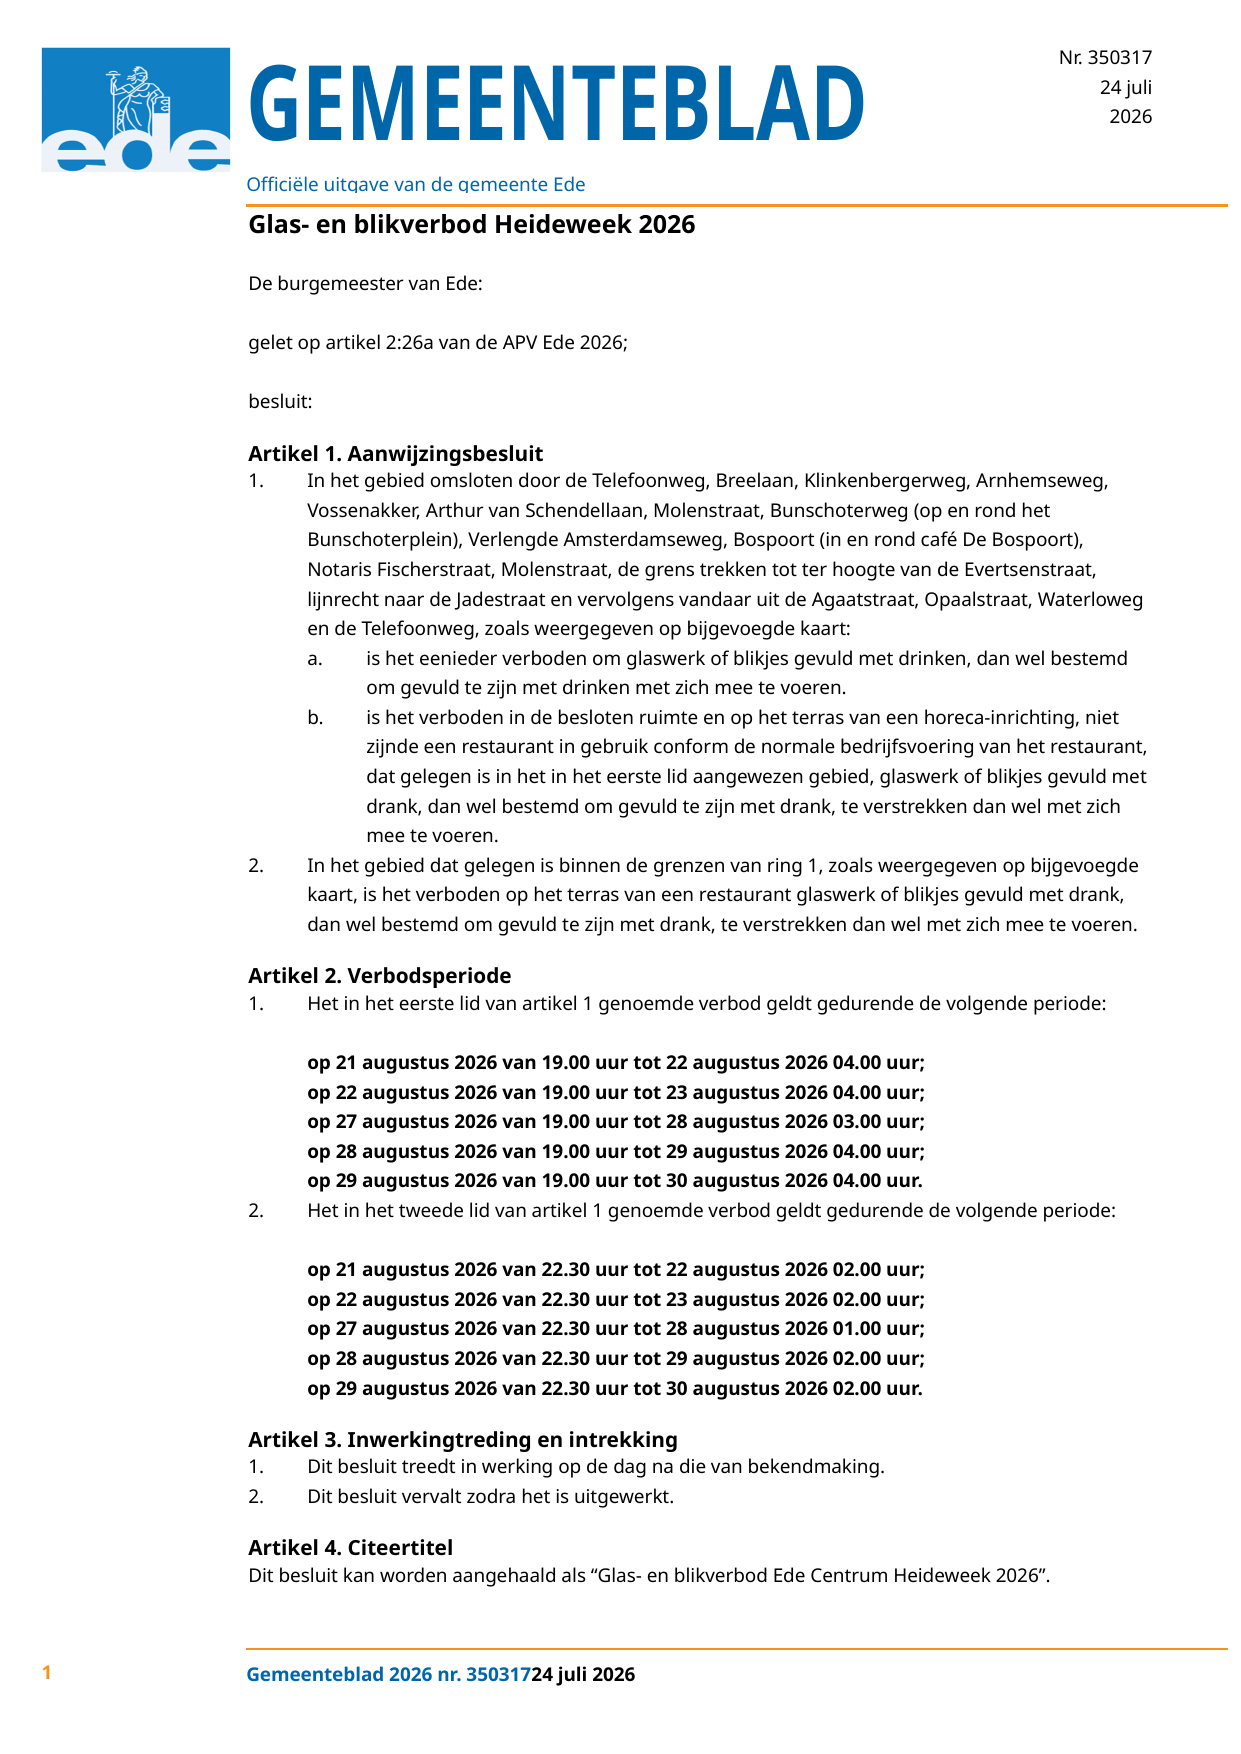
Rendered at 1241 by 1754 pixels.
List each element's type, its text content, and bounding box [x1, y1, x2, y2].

list op 22 augustus 2026 van 19.00 uur tot 23 augustus 2026 04.00 uur; [248, 1079, 1152, 1104]
list op 28 augustus 2026 van 22.30 uur tot 29 augustus 2026 02.00 uur; [248, 1345, 1152, 1371]
list Het in het eerste lid van artikel 1 genoemde verbod geldt gedurende de volgende periode: [248, 990, 1152, 1016]
text Artikel 2. Verbodsperiode [248, 962, 1152, 990]
list Dit besluit vervalt zodra het is uitgewerkt. [248, 1483, 1152, 1509]
list op 27 augustus 2026 van 22.30 uur tot 28 augustus 2026 01.00 uur; [248, 1316, 1152, 1341]
text Dit besluit kan worden aangehaald als “Glas- en blikverbod Ede Centrum Heideweek 2026”. [248, 1562, 1152, 1588]
list Dit besluit treedt in werking op de dag na die van bekendmaking. [248, 1453, 1152, 1479]
text De burgemeester van Ede: [248, 270, 1152, 296]
text besluit: [248, 389, 1152, 414]
list op 21 augustus 2026 van 22.30 uur tot 22 augustus 2026 02.00 uur; [248, 1256, 1152, 1282]
list op 29 augustus 2026 van 19.00 uur tot 30 augustus 2026 04.00 uur. [248, 1168, 1152, 1193]
text Artikel 4. Citeertitel [248, 1533, 1152, 1562]
list In het gebied omsloten door de Telefoonweg, Breelaan, Klinkenbergerweg, Arnhemseweg, Vossenakker, Arthur van Schendellaan, Molenstraat, Bunschoterweg (op en rond het Bunschoterplein), Verlengde Amsterdamseweg, Bospoort (in en rond café De Bospoort), Notaris Fischerstraat, Molenstraat, de grens trekken tot ter hoogte van de Evertsenstraat, lijnrecht naar de Jadestraat en vervolgens vandaar uit de Agaatstraat, Opaalstraat, Waterloweg en de Telefoonweg, zoals weergegeven op bijgevoegde kaart: [248, 467, 1152, 641]
list Het in het tweede lid van artikel 1 genoemde verbod geldt gedurende de volgende periode: [248, 1197, 1152, 1223]
picture [41, 47, 231, 172]
text Artikel 1. Aanwijzingsbesluit [248, 439, 1152, 467]
text gelet op artikel 2:26a van de APV Ede 2026; [248, 329, 1152, 355]
list op 21 augustus 2026 van 19.00 uur tot 22 augustus 2026 04.00 uur; [248, 1049, 1152, 1075]
list op 28 augustus 2026 van 19.00 uur tot 29 augustus 2026 04.00 uur; [248, 1138, 1152, 1164]
list op 27 augustus 2026 van 19.00 uur tot 28 augustus 2026 03.00 uur; [248, 1108, 1152, 1134]
list op 22 augustus 2026 van 22.30 uur tot 23 augustus 2026 02.00 uur; [248, 1286, 1152, 1312]
list is het verboden in de besloten ruimte en op het terras van een horeca-inrichting, niet zijnde een restaurant in gebruik conform de normale bedrijfsvoering van het restaurant, dat gelegen is in het in het eerste lid aangewezen gebied, glaswerk of blikjes gevuld met drank, dan wel bestemd om gevuld te zijn met drank, te verstrekken dan wel met zich mee te voeren. [307, 704, 1152, 848]
text Artikel 3. Inwerkingtreding en intrekking [248, 1425, 1152, 1453]
list op 29 augustus 2026 van 22.30 uur tot 30 augustus 2026 02.00 uur. [248, 1375, 1152, 1400]
list is het eenieder verboden om glaswerk of blikjes gevuld met drinken, dan wel bestemd om gevuld te zijn met drinken met zich mee te voeren. [307, 645, 1152, 700]
text Glas- en blikverbod Heideweek 2026 [248, 207, 1152, 241]
list In het gebied dat gelegen is binnen de grenzen van ring 1, zoals weergegeven op bijgevoegde kaart, is het verboden op het terras van een restaurant glaswerk of blikjes gevuld met drank, dan wel bestemd om gevuld te zijn met drank, te verstrekken dan wel met zich mee te voeren. [248, 852, 1152, 937]
